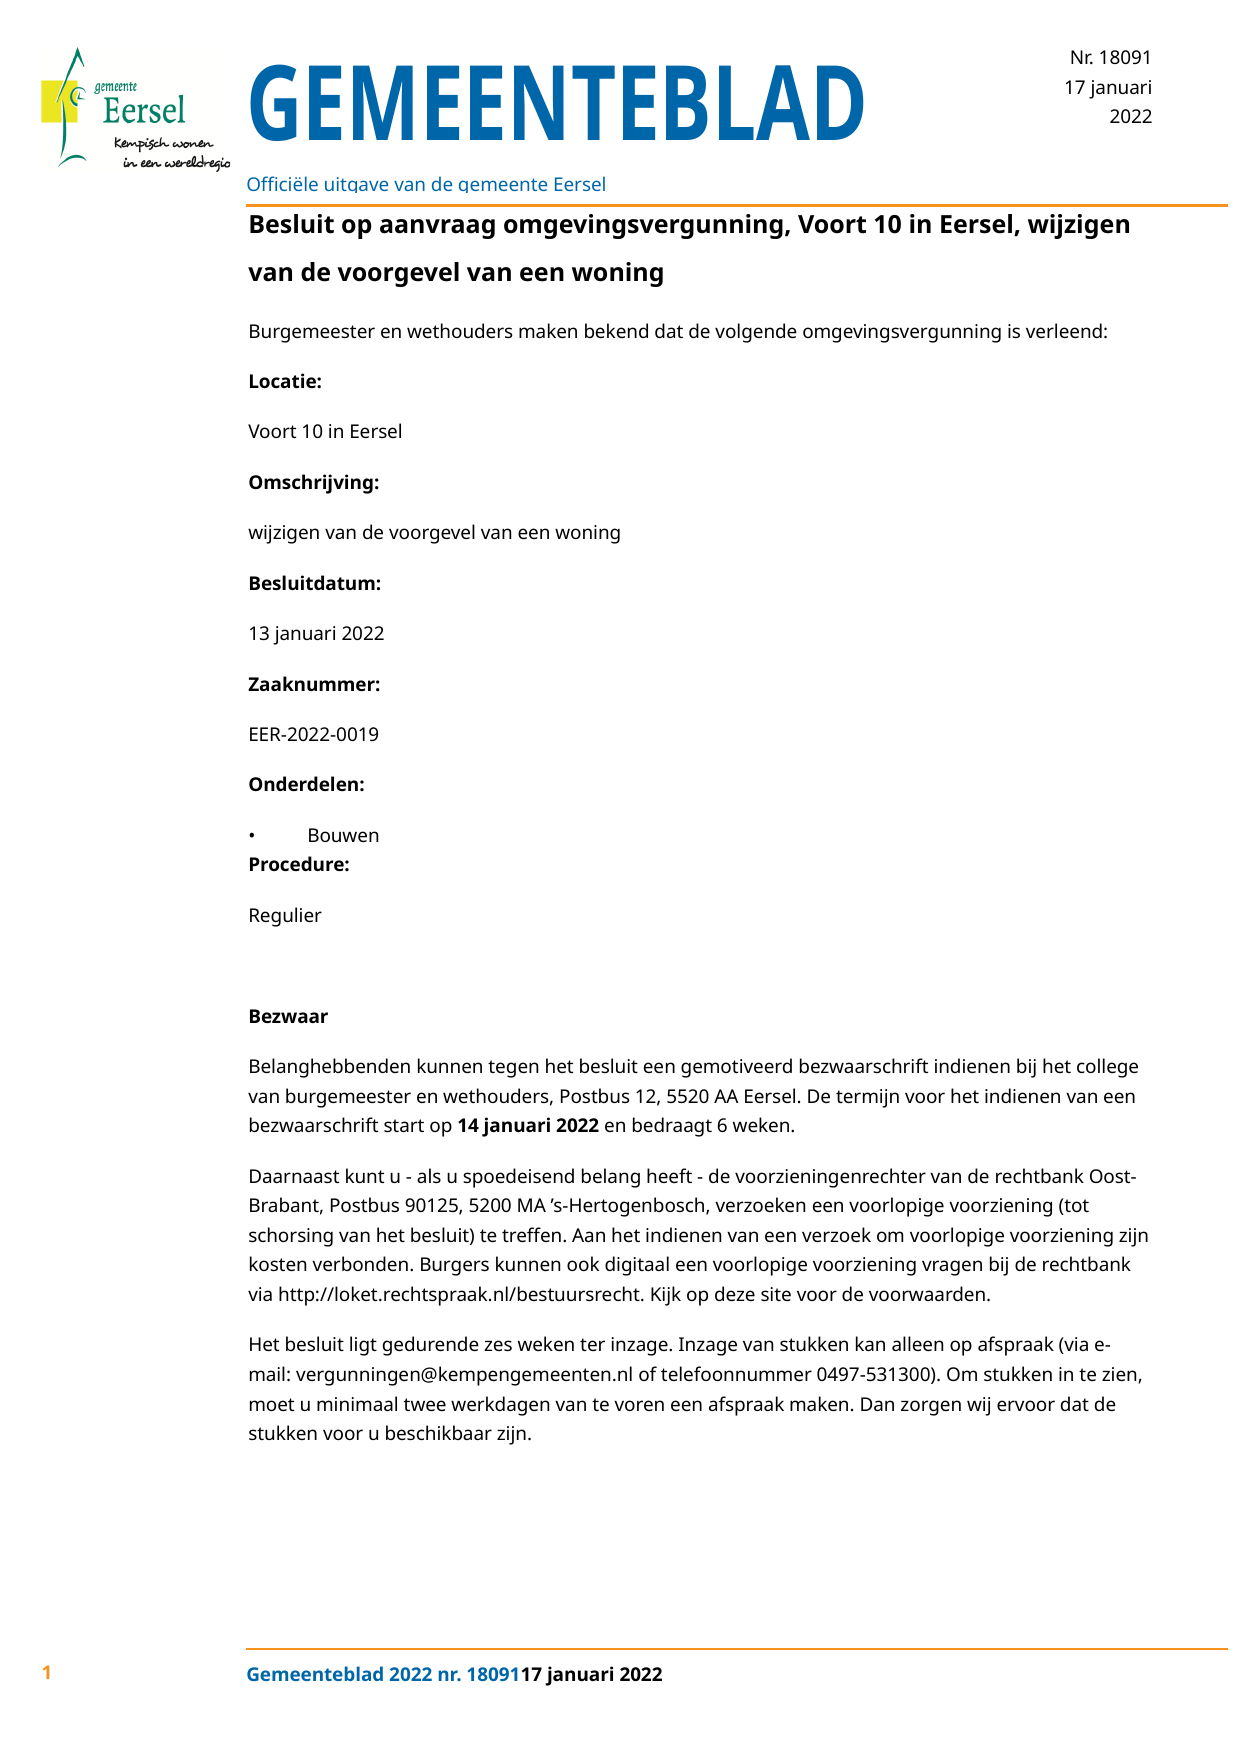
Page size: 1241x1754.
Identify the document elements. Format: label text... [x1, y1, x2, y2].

picture [41, 47, 231, 172]
text Besluit op aanvraag omgevingsvergunning, Voort 10 in Eersel, wijzigen van de voorgevel van een woning [248, 207, 1152, 288]
list Bouwen [248, 822, 1152, 848]
text Besluitdatum: [248, 570, 1152, 596]
text Het besluit ligt gedurende zes weken ter inzage. Inzage van stukken kan alleen op afspraak (via e-mail: vergunningen@kempengemeenten.nl of telefoonnummer 0497-531300). Om stukken in te zien, moet u minimaal twee werkdagen van te voren een afspraak maken. Dan zorgen wij ervoor dat de stukken voor u beschikbaar zijn. [248, 1332, 1152, 1446]
text Regulier [248, 902, 1152, 928]
text Zaaknummer: [248, 671, 1152, 697]
text Burgemeester en wethouders maken bekend dat de volgende omgevingsvergunning is verleend: [248, 318, 1152, 344]
text EER-2022-0019 [248, 721, 1152, 747]
text Locatie: [248, 368, 1152, 394]
text Belanghebbenden kunnen tegen het besluit een gemotiveerd bezwaarschrift indienen bij het college van burgemeester en wethouders, Postbus 12, 5520 AA Eersel. De termijn voor het indienen van een bezwaarschrift start op 14 januari 2022 en bedraagt 6 weken. [248, 1053, 1152, 1138]
text Onderdelen: [248, 772, 1152, 797]
text wijzigen van de voorgevel van een woning [248, 519, 1152, 545]
text Procedure: [248, 852, 1152, 877]
text 13 januari 2022 [248, 620, 1152, 646]
text Voort 10 in Eersel [248, 419, 1152, 444]
text Bezwaar [248, 1003, 1152, 1029]
text Daarnaast kunt u - als u spoedeisend belang heeft - de voorzieningenrechter van de rechtbank Oost-Brabant, Postbus 90125, 5200 MA ’s-Hertogenbosch, verzoeken een voorlopige voorziening (tot schorsing van het besluit) te treffen. Aan het indienen van een verzoek om voorlopige voorziening zijn kosten verbonden. Burgers kunnen ook digitaal een voorlopige voorziening vragen bij de rechtbank via http://loket.rechtspraak.nl/bestuursrecht. Kijk op deze site voor de voorwaarden. [248, 1163, 1152, 1307]
text Omschrijving: [248, 469, 1152, 495]
